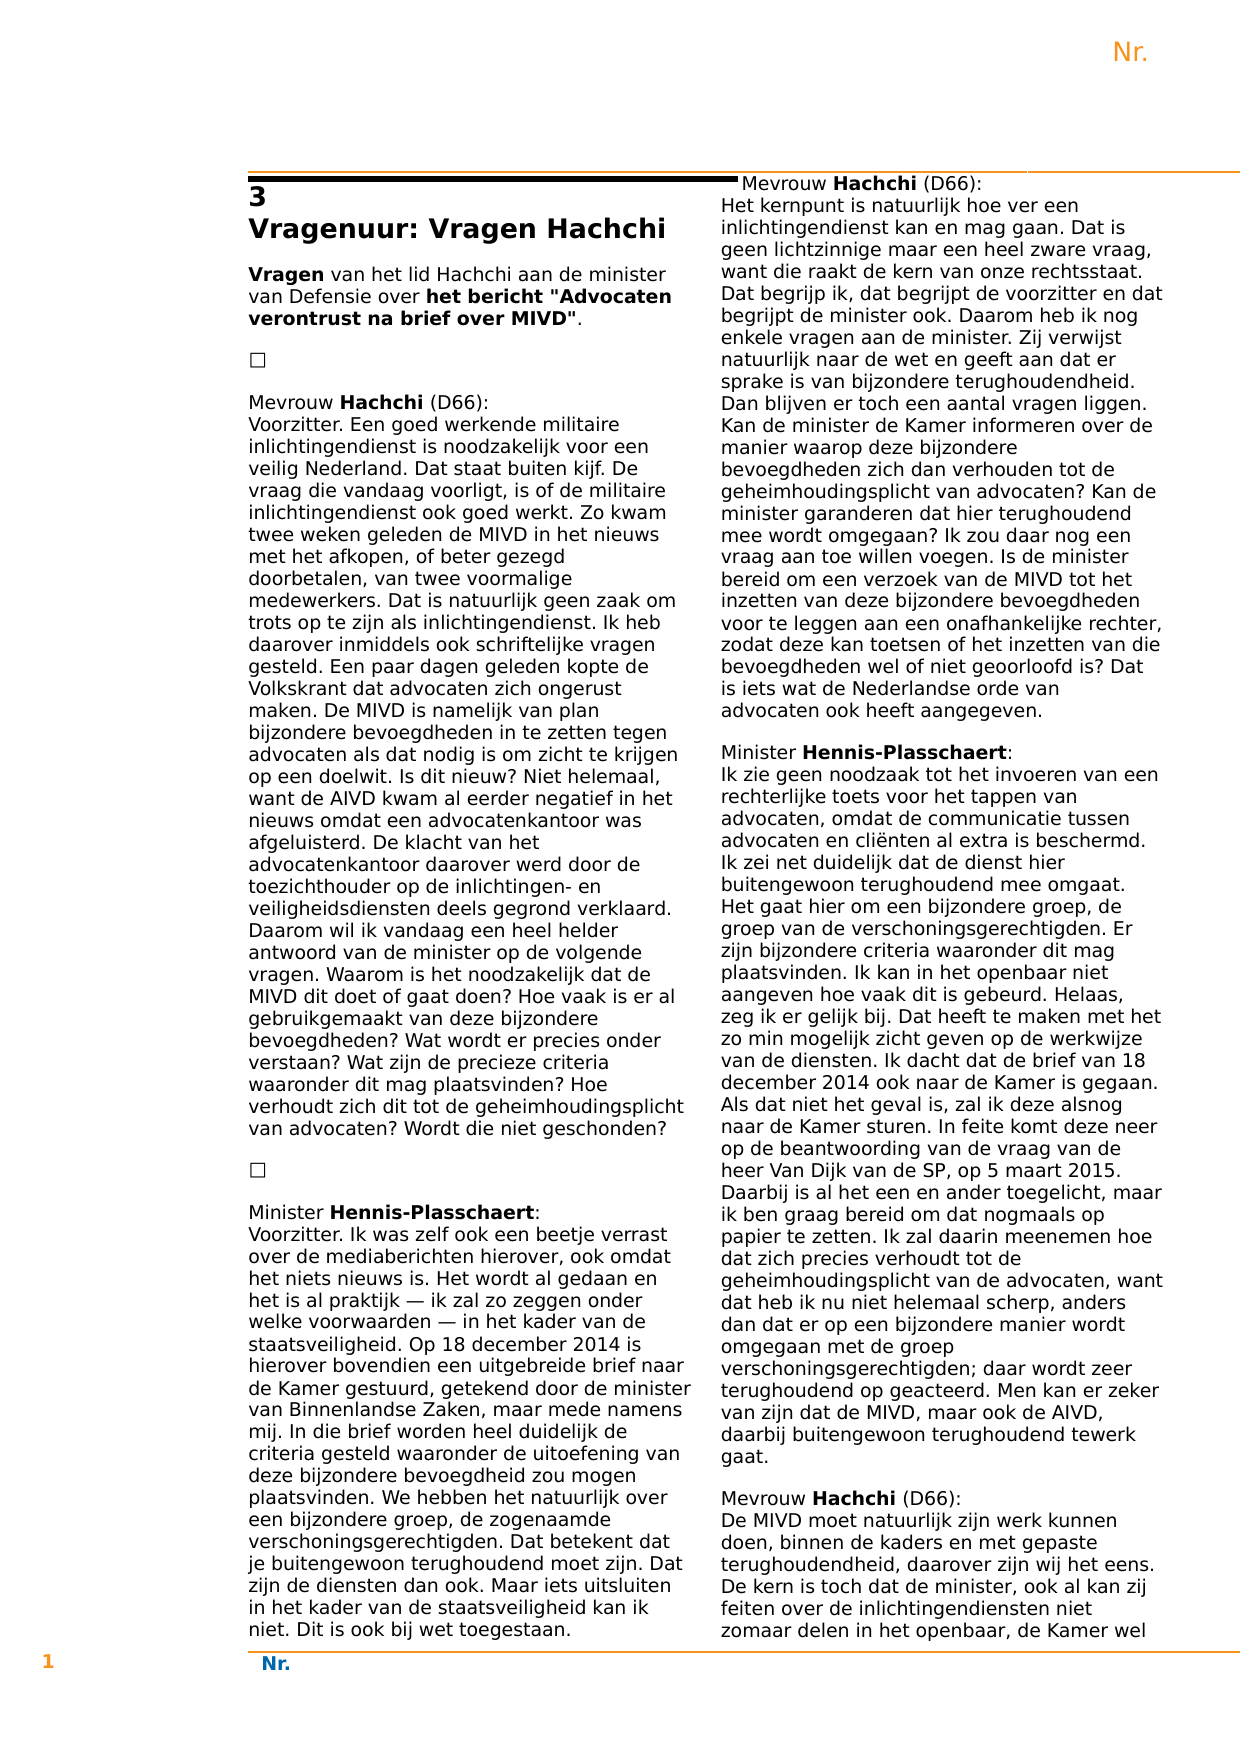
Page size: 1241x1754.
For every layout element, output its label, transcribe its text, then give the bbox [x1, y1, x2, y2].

text Mevrouw Hachchi (D66): [721, 1488, 1163, 1509]
text Daarom wil ik vandaag een heel helder antwoord van de minister op de volgende vragen. Waarom is het noodzakelijk dat de MIVD dit doet of gaat doen? Hoe vaak is er al gebruikgemaakt van deze bijzondere bevoegdheden? Wat wordt er precies onder verstaan? Wat zijn de precieze criteria waaronder dit mag plaatsvinden? Hoe verhoudt zich dit tot de geheimhoudingsplicht van advocaten? Wordt die niet geschonden? [248, 920, 691, 1139]
text ⬜ [248, 350, 691, 372]
text Voorzitter. Een goed werkende militaire inlichtingendienst is noodzakelijk voor een veilig Nederland. Dat staat buiten kijf. De vraag die vandaag voorligt, is of de militaire inlichtingendienst ook goed werkt. Zo kwam twee weken geleden de MIVD in het nieuws met het afkopen, of beter gezegd doorbetalen, van twee voormalige medewerkers. Dat is natuurlijk geen zaak om trots op te zijn als inlichtingendienst. Ik heb daarover inmiddels ook schriftelijke vragen gesteld. Een paar dagen geleden kopte de Volkskrant dat advocaten zich ongerust maken. De MIVD is namelijk van plan bijzondere bevoegdheden in te zetten tegen advocaten als dat nodig is om zicht te krijgen op een doelwit. Is dit nieuw? Niet helemaal, want de AIVD kwam al eerder negatief in het nieuws omdat een advocatenkantoor was afgeluisterd. De klacht van het advocatenkantoor daarover werd door de toezichthouder op de inlichtingen- en veiligheidsdiensten deels gegrond verklaard. [248, 414, 691, 920]
text Minister Hennis-Plasschaert: [248, 1202, 691, 1223]
text ⬜ [248, 1159, 691, 1182]
text Voorzitter. Ik was zelf ook een beetje verrast over de mediaberichten hierover, ook omdat het niets nieuws is. Het wordt al gedaan en het is al praktijk — ik zal zo zeggen onder welke voorwaarden — in het kader van de staatsveiligheid. Op 18 december 2014 is hierover bovendien een uitgebreide brief naar de Kamer gestuurd, getekend door de minister van Binnenlandse Zaken, maar mede namens mij. In die brief worden heel duidelijk de criteria gesteld waaronder de uitoefening van deze bijzondere bevoegdheid zou mogen plaatsvinden. We hebben het natuurlijk over een bijzondere groep, de zogenaamde verschoningsgerechtigden. Dat betekent dat je buitengewoon terughoudend moet zijn. Dat zijn de diensten dan ook. Maar iets uitsluiten in het kader van de staatsveiligheid kan ik niet. Dit is ook bij wet toegestaan. [248, 1223, 691, 1641]
text Ik zie geen noodzaak tot het invoeren van een rechterlijke toets voor het tappen van advocaten, omdat de communicatie tussen advocaten en cliënten al extra is beschermd. Ik zei net duidelijk dat de dienst hier buitengewoon terughoudend mee omgaat. Het gaat hier om een bijzondere groep, de groep van de verschoningsgerechtigden. Er zijn bijzondere criteria waaronder dit mag plaatsvinden. Ik kan in het openbaar niet aangeven hoe vaak dit is gebeurd. Helaas, zeg ik er gelijk bij. Dat heeft te maken met het zo min mogelijk zicht geven op de werkwijze van de diensten. Ik dacht dat de brief van 18 december 2014 ook naar de Kamer is gegaan. Als dat niet het geval is, zal ik deze alsnog naar de Kamer sturen. In feite komt deze neer op de beantwoording van de vraag van de heer Van Dijk van de SP, op 5 maart 2015. Daarbij is al het een en ander toegelicht, maar ik ben graag bereid om dat nogmaals op papier te zetten. Ik zal daarin meenemen hoe dat zich precies verhoudt tot de geheimhoudingsplicht van de advocaten, want dat heb ik nu niet helemaal scherp, anders dan dat er op een bijzondere manier wordt omgegaan met de groep verschoningsgerechtigden; daar wordt zeer terughoudend op geacteerd. Men kan er zeker van zijn dat de MIVD, maar ook de AIVD, daarbij buitengewoon terughoudend tewerk gaat. [721, 764, 1163, 1468]
text Het kernpunt is natuurlijk hoe ver een inlichtingendienst kan en mag gaan. Dat is geen lichtzinnige maar een heel zware vraag, want die raakt de kern van onze rechtsstaat. Dat begrijp ik, dat begrijpt de voorzitter en dat begrijpt de minister ook. Daarom heb ik nog enkele vragen aan de minister. Zij verwijst natuurlijk naar de wet en geeft aan dat er sprake is van bijzondere terughoudendheid. Dan blijven er toch een aantal vragen liggen. Kan de minister de Kamer informeren over de manier waarop deze bijzondere bevoegdheden zich dan verhouden tot de geheimhoudingsplicht van advocaten? Kan de minister garanderen dat hier terughoudend mee wordt omgegaan? Ik zou daar nog een vraag aan toe willen voegen. Is de minister bereid om een verzoek van de MIVD tot het inzetten van deze bijzondere bevoegdheden voor te leggen aan een onafhankelijke rechter, zodat deze kan toetsen of het inzetten van die bevoegdheden wel of niet geoorloofd is? Dat is iets wat de Nederlandse orde van advocaten ook heeft aangegeven. [721, 195, 1163, 722]
text Vragen van het lid Hachchi aan de minister van Defensie over het bericht "Advocaten verontrust na brief over MIVD". [248, 264, 691, 330]
text De MIVD moet natuurlijk zijn werk kunnen doen, binnen de kaders en met gepaste terughoudendheid, daarover zijn wij het eens. De kern is toch dat de minister, ook al kan zij feiten over de inlichtingendiensten niet zomaar delen in het openbaar, de Kamer wel [721, 1509, 1163, 1641]
title 3 Vragenuur: Vragen Hachchi [248, 182, 691, 244]
text Mevrouw Hachchi (D66): [721, 173, 1163, 195]
text Minister Hennis-Plasschaert: [721, 742, 1163, 764]
text Mevrouw Hachchi (D66): [248, 392, 691, 414]
